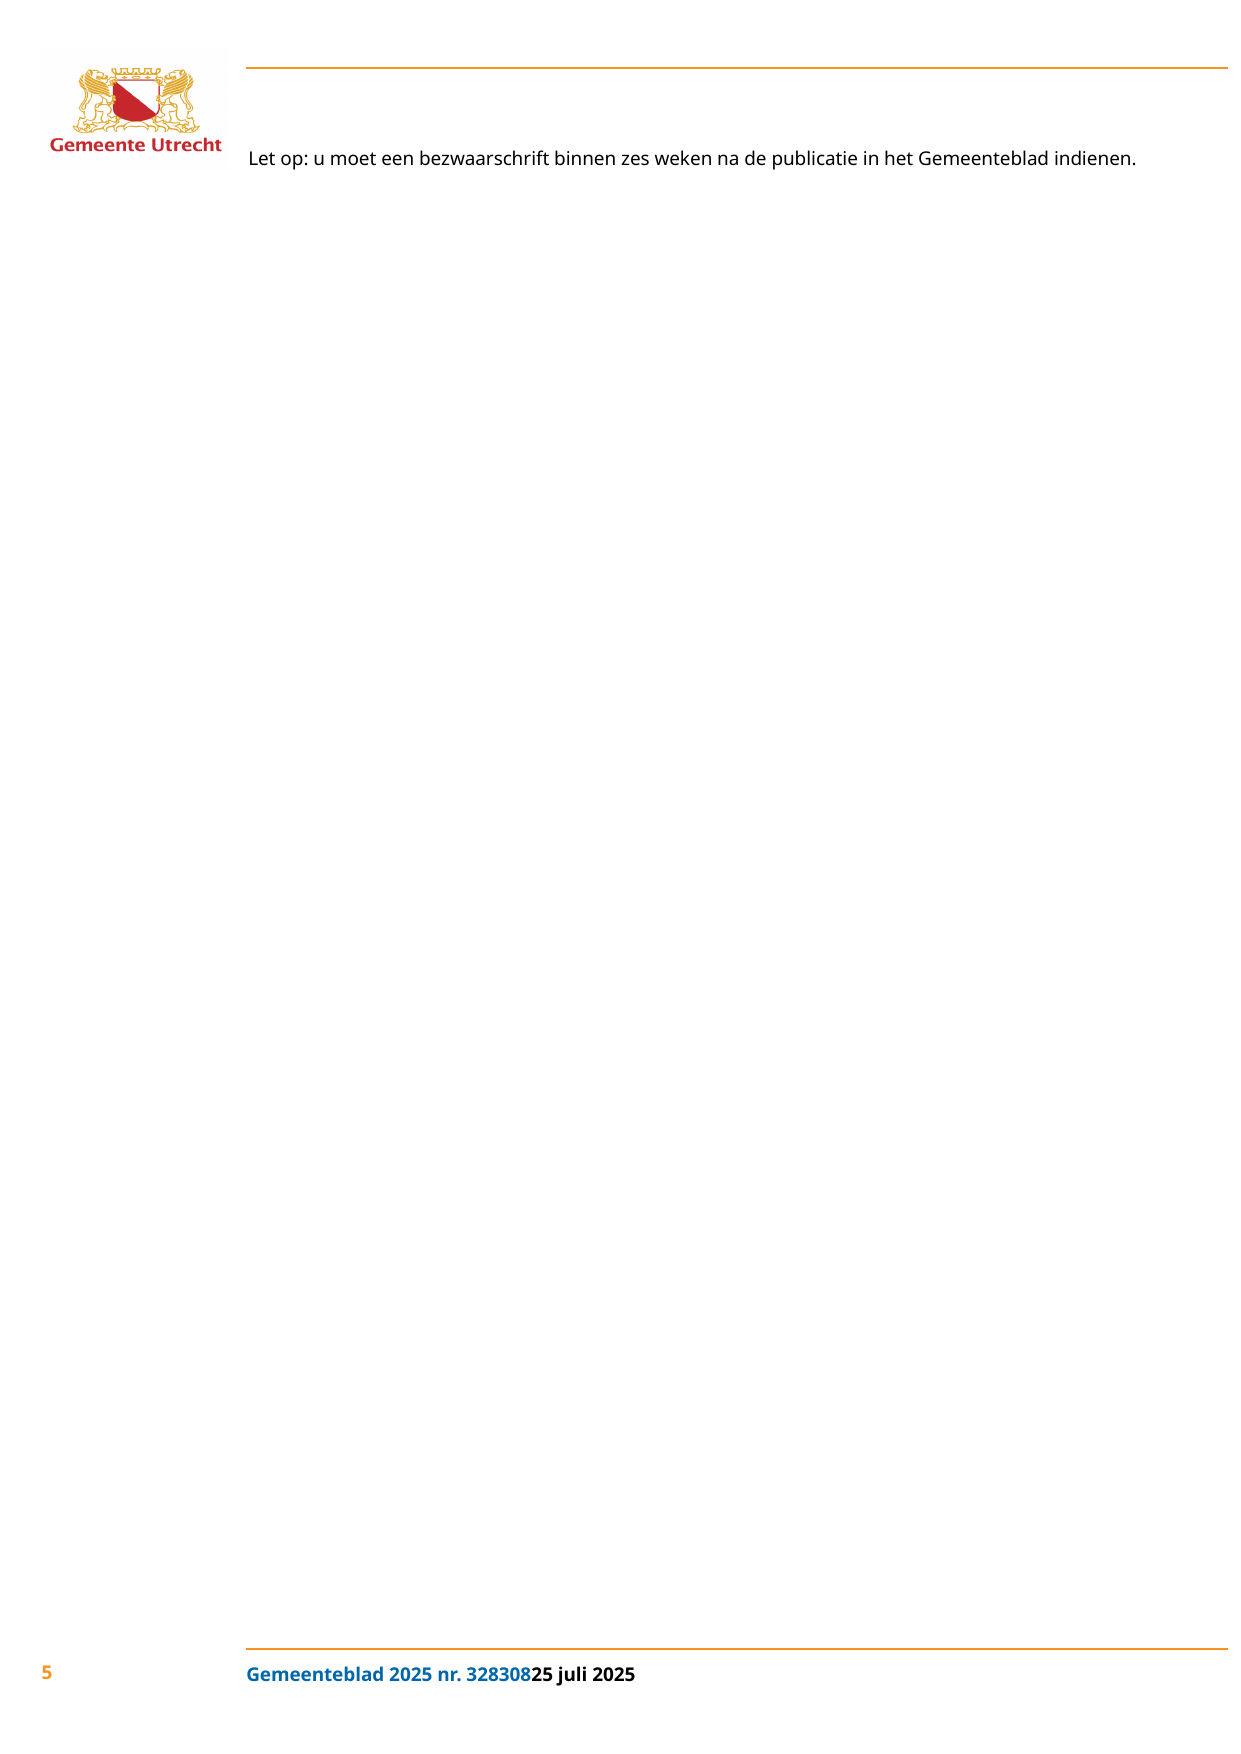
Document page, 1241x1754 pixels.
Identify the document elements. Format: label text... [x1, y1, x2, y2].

text Let op: u moet een bezwaarschrift binnen zes weken na de publicatie in het Gemeenteblad indienen. [248, 145, 1152, 171]
picture [41, 47, 231, 172]
